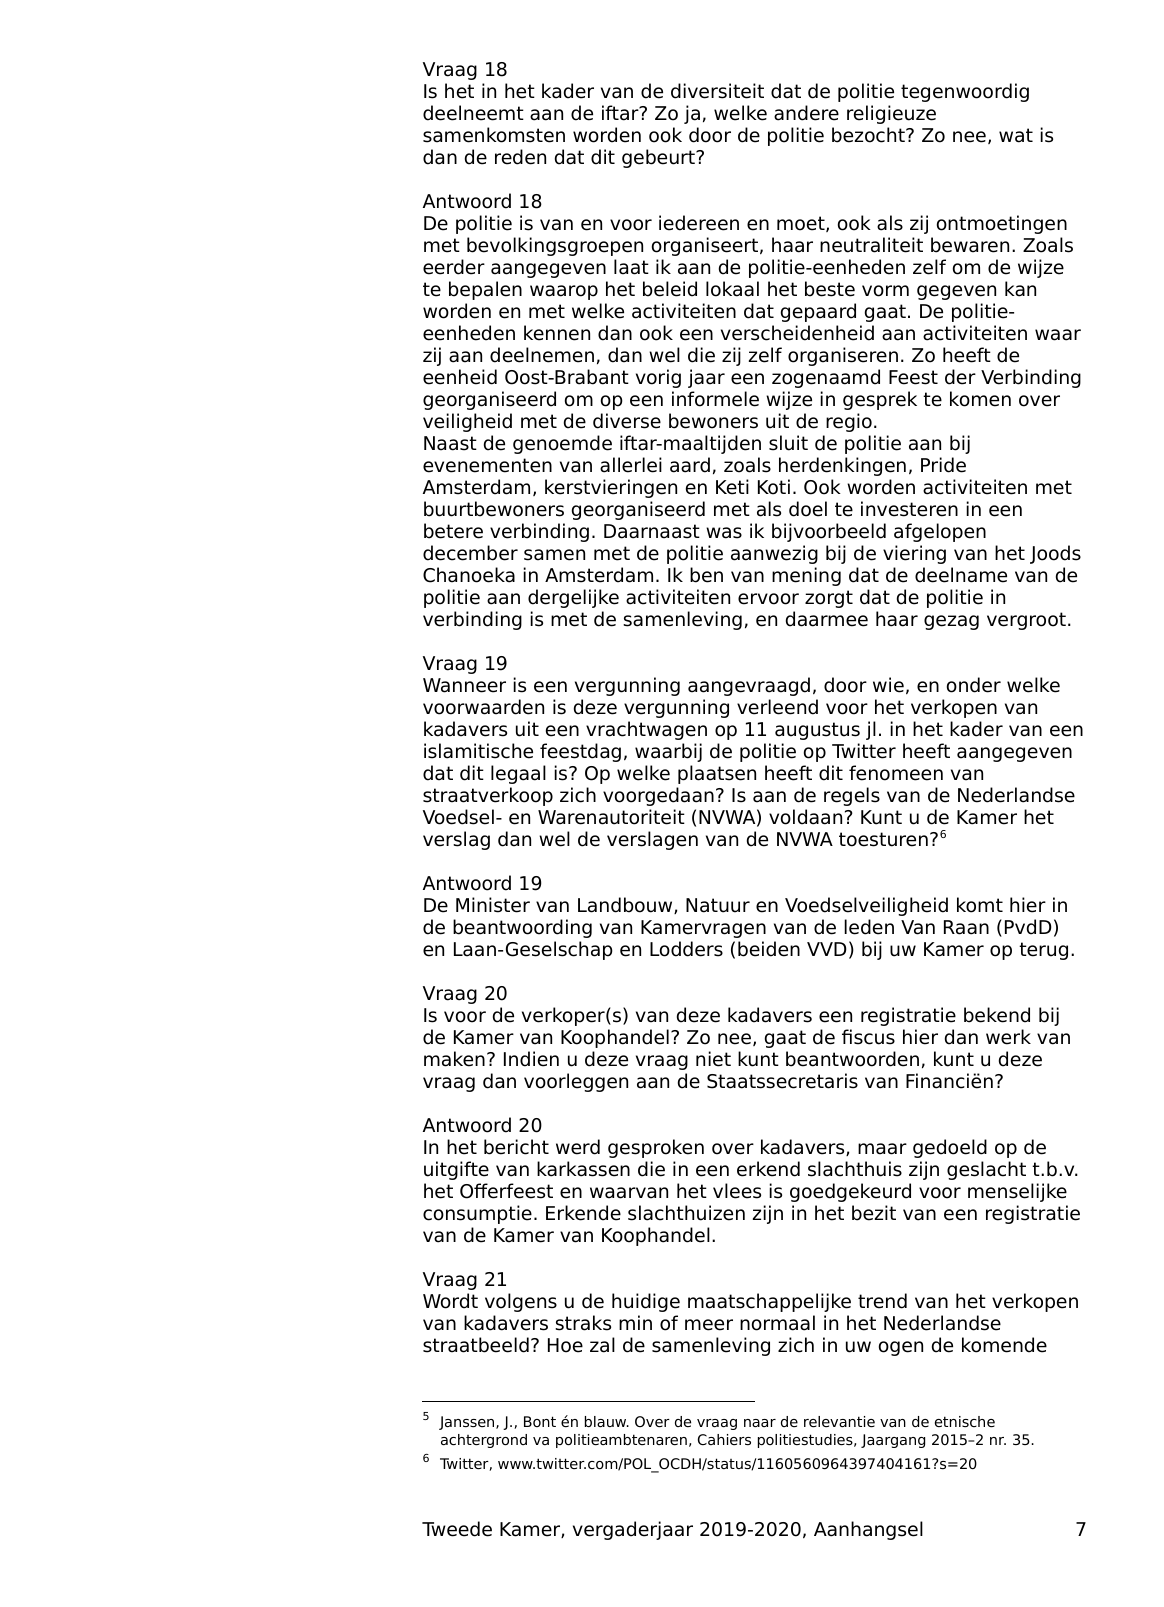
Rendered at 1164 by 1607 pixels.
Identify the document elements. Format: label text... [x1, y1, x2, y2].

text Is het in het kader van de diversiteit dat de politie tegenwoordig deelneemt aan de iftar? Zo ja, welke andere religieuze samenkomsten worden ook door de politie bezocht? Zo nee, wat is dan de reden dat dit gebeurt? [422, 81, 1087, 169]
text Vraag 21 [422, 1269, 1087, 1291]
text Wanneer is een vergunning aangevraagd, door wie, en onder welke voorwaarden is deze vergunning verleend voor het verkopen van kadavers uit een vrachtwagen op 11 augustus jl. in het kader van een islamitische feestdag, waarbij de politie op Twitter heeft aangegeven dat dit legaal is? Op welke plaatsen heeft dit fenomeen van straatverkoop zich voorgedaan? Is aan de regels van de Nederlandse Voedsel- en Warenautoriteit (NVWA) voldaan? Kunt u de Kamer het verslag dan wel de verslagen van de NVWA toesturen? [422, 675, 1087, 851]
text Antwoord 20 [422, 1115, 1087, 1137]
text Is voor de verkoper(s) van deze kadavers een registratie bekend bij de Kamer van Koophandel? Zo nee, gaat de fiscus hier dan werk van maken? Indien u deze vraag niet kunt beantwoorden, kunt u deze vraag dan voorleggen aan de Staatssecretaris van Financiën? [422, 1005, 1087, 1093]
text Vraag 19 [422, 653, 1087, 675]
text Antwoord 18 [422, 191, 1087, 213]
text Vraag 20 [422, 983, 1087, 1005]
text Janssen, J., Bont én blauw. Over de vraag naar de relevantie van de etnische achtergrond va politieambtenaren, Cahiers politiestudies, Jaargang 2015–2 nr. 35. [422, 1410, 1087, 1449]
text Vraag 18 [422, 59, 1087, 81]
text Twitter, www.twitter.com/POL_OCDH/status/1160560964397404161?s=20 [422, 1452, 1087, 1474]
text De Minister van Landbouw, Natuur en Voedselveiligheid komt hier in de beantwoording van Kamervragen van de leden Van Raan (PvdD) en Laan-Geselschap en Lodders (beiden VVD) bij uw Kamer op terug. [422, 895, 1087, 961]
text De politie is van en voor iedereen en moet, ook als zij ontmoetingen met bevolkingsgroepen organiseert, haar neutraliteit bewaren. Zoals eerder aangegeven laat ik aan de politie-eenheden zelf om de wijze te bepalen waarop het beleid lokaal het beste vorm gegeven kan worden en met welke activiteiten dat gepaard gaat. De politie-eenheden kennen dan ook een verscheidenheid aan activiteiten waar zij aan deelnemen, dan wel die zij zelf organiseren. Zo heeft de eenheid Oost-Brabant vorig jaar een zogenaamd Feest der Verbinding georganiseerd om op een informele wijze in gesprek te komen over veiligheid met de diverse bewoners uit de regio. [422, 213, 1087, 433]
text Antwoord 19 [422, 873, 1087, 895]
text Naast de genoemde iftar-maaltijden sluit de politie aan bij evenementen van allerlei aard, zoals herdenkingen, Pride Amsterdam, kerstvieringen en Keti Koti. Ook worden activiteiten met buurtbewoners georganiseerd met als doel te investeren in een betere verbinding. Daarnaast was ik bijvoorbeeld afgelopen december samen met de politie aanwezig bij de viering van het Joods Chanoeka in Amsterdam. Ik ben van mening dat de deelname van de politie aan dergelijke activiteiten ervoor zorgt dat de politie in verbinding is met de samenleving, en daarmee haar gezag vergroot. [422, 433, 1087, 631]
text Wordt volgens u de huidige maatschappelijke trend van het verkopen van kadavers straks min of meer normaal in het Nederlandse straatbeeld? Hoe zal de samenleving zich in uw ogen de komende [422, 1291, 1087, 1357]
text In het bericht werd gesproken over kadavers, maar gedoeld op de uitgifte van karkassen die in een erkend slachthuis zijn geslacht t.b.v. het Offerfeest en waarvan het vlees is goedgekeurd voor menselijke consumptie. Erkende slachthuizen zijn in het bezit van een registratie van de Kamer van Koophandel. [422, 1137, 1087, 1247]
